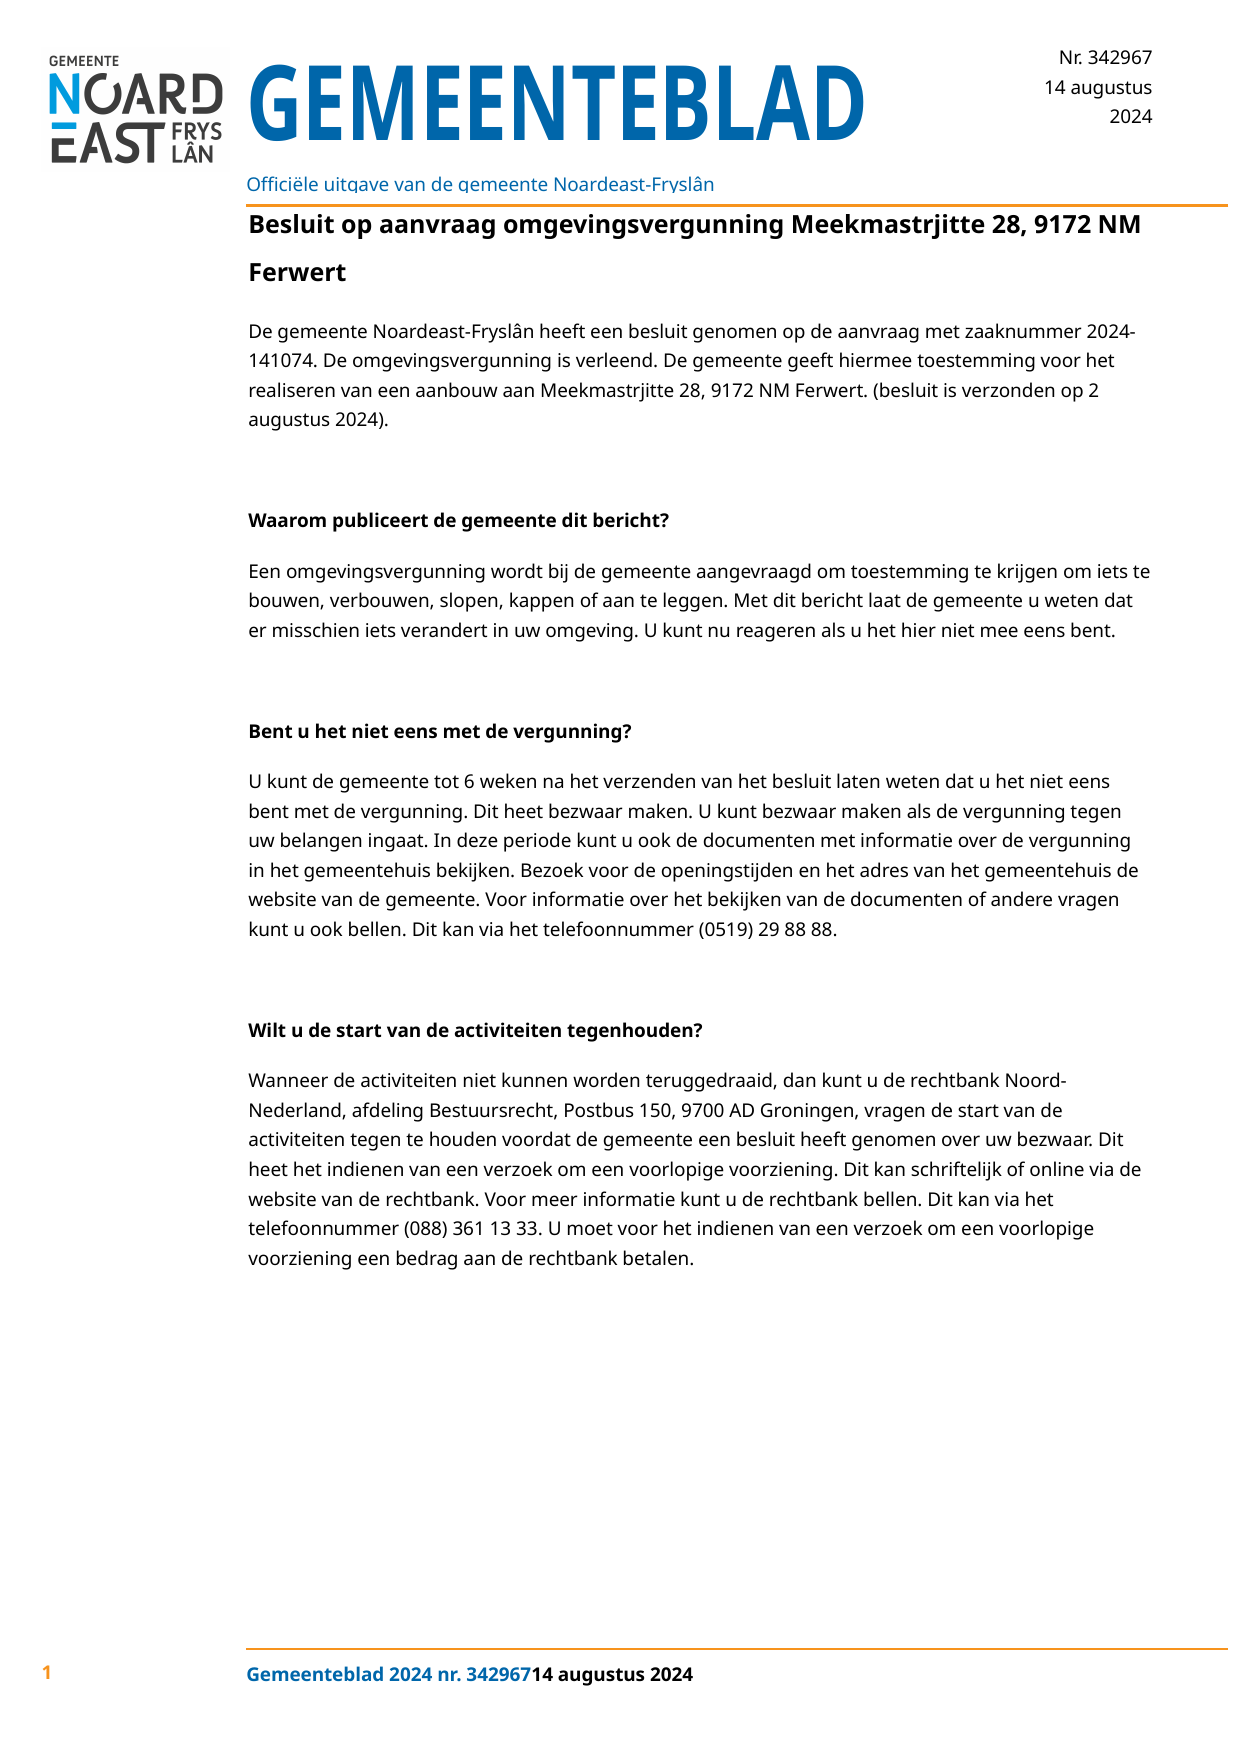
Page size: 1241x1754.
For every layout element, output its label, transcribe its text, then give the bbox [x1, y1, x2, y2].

text Wanneer de activiteiten niet kunnen worden teruggedraaid, dan kunt u de rechtbank Noord-Nederland, afdeling Bestuursrecht, Postbus 150, 9700 AD Groningen, vragen de start van de activiteiten tegen te houden voordat de gemeente een besluit heeft genomen over uw bezwaar. Dit heet het indienen van een verzoek om een voorlopige voorziening. Dit kan schriftelijk of online via de website van de rechtbank. Voor meer informatie kunt u de rechtbank bellen. Dit kan via het telefoonnummer (088) 361 13 33. U moet voor het indienen van een verzoek om een voorlopige voorziening een bedrag aan de rechtbank betalen. [248, 1067, 1152, 1271]
text De gemeente Noardeast-Fryslân heeft een besluit genomen op de aanvraag met zaaknummer 2024-141074. De omgevingsvergunning is verleend. De gemeente geeft hiermee toestemming voor het realiseren van een aanbouw aan Meekmastrjitte 28, 9172 NM Ferwert. (besluit is verzonden op 2 augustus 2024). [248, 318, 1152, 432]
text Bent u het niet eens met de vergunning? [248, 718, 1152, 744]
text Wilt u de start van de activiteiten tegenhouden? [248, 1017, 1152, 1043]
text Een omgevingsvergunning wordt bij de gemeente aangevraagd om toestemming te krijgen om iets te bouwen, verbouwen, slopen, kappen of aan te leggen. Met dit bericht laat de gemeente u weten dat er misschien iets verandert in uw omgeving. U kunt nu reageren als u het hier niet mee eens bent. [248, 558, 1152, 643]
text U kunt de gemeente tot 6 weken na het verzenden van het besluit laten weten dat u het niet eens bent met de vergunning. Dit heet bezwaar maken. U kunt bezwaar maken als de vergunning tegen uw belangen ingaat. In deze periode kunt u ook de documenten met informatie over de vergunning in het gemeentehuis bekijken. Bezoek voor de openingstijden en het adres van het gemeentehuis de website van de gemeente. Voor informatie over het bekijken van de documenten of andere vragen kunt u ook bellen. Dit kan via het telefoonnummer (0519) 29 88 88. [248, 768, 1152, 942]
text Waarom publiceert de gemeente dit bericht? [248, 507, 1152, 533]
picture [41, 47, 231, 172]
text Besluit op aanvraag omgevingsvergunning Meekmastrjitte 28, 9172 NM Ferwert [248, 207, 1152, 288]
